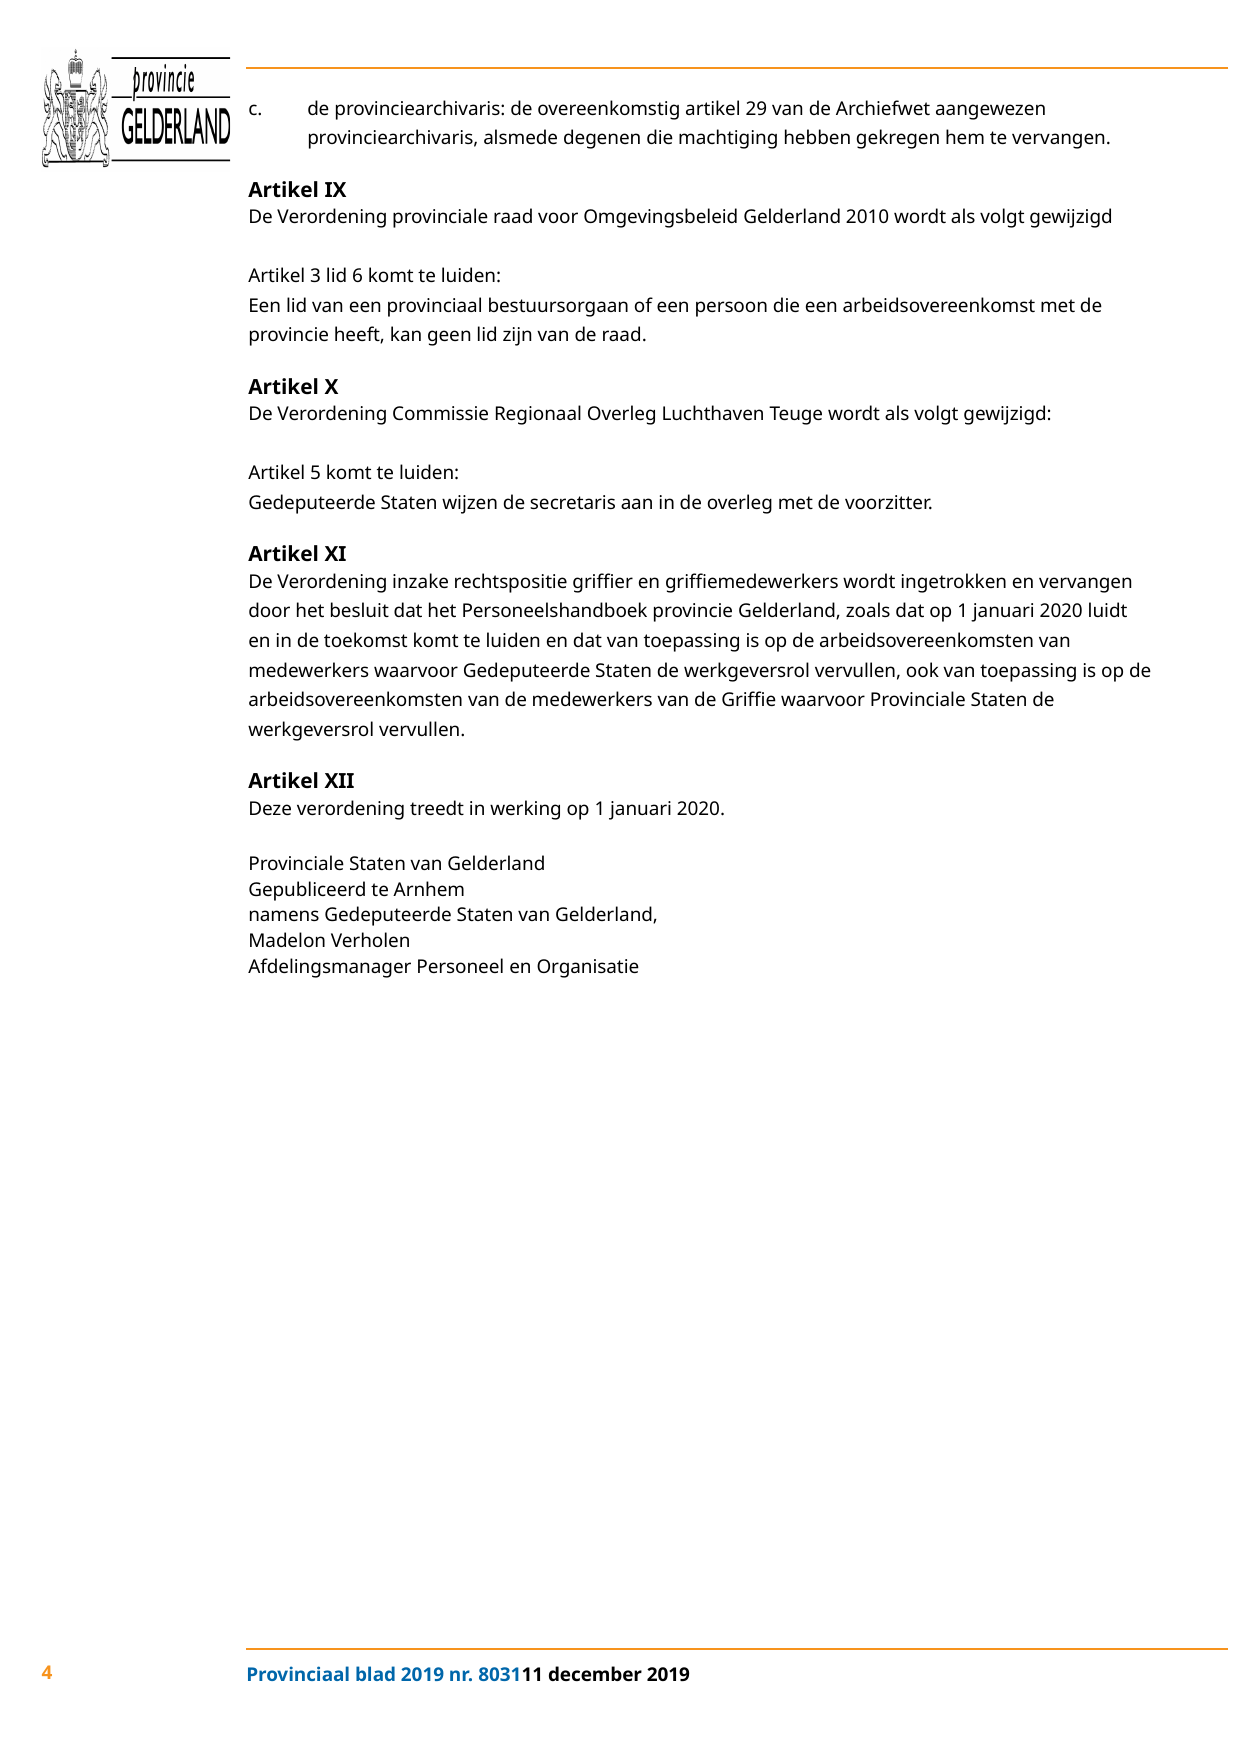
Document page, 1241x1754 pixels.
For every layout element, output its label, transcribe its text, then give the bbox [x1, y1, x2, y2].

text Artikel IX [248, 175, 1152, 203]
text Artikel 5 komt te luiden: [248, 459, 1152, 485]
list de provinciearchivaris: de overeenkomstig artikel 29 van de Archiefwet aangewezen provinciearchivaris, alsmede degenen die machtiging hebben gekregen hem te vervangen. [248, 95, 1152, 150]
picture [41, 47, 231, 172]
text Artikel XII [248, 766, 1152, 795]
text namens Gedeputeerde Staten van Gelderland, [248, 902, 1152, 927]
text Artikel XI [248, 539, 1152, 568]
text De Verordening Commissie Regionaal Overleg Luchthaven Teuge wordt als volgt gewijzigd: [248, 400, 1152, 426]
text Artikel X [248, 372, 1152, 400]
text Een lid van een provinciaal bestuursorgaan of een persoon die een arbeidsovereenkomst met de provincie heeft, kan geen lid zijn van de raad. [248, 292, 1152, 347]
text Artikel 3 lid 6 komt te luiden: [248, 262, 1152, 288]
text De Verordening provinciale raad voor Omgevingsbeleid Gelderland 2010 wordt als volgt gewijzigd [248, 203, 1152, 229]
text Gedeputeerde Staten wijzen de secretaris aan in de overleg met de voorzitter. [248, 489, 1152, 515]
text Madelon Verholen [248, 927, 1152, 953]
text Provinciale Staten van Gelderland [248, 850, 1152, 876]
text De Verordening inzake rechtspositie griffier en griffiemedewerkers wordt ingetrokken en vervangen door het besluit dat het Personeelshandboek provincie Gelderland, zoals dat op 1 januari 2020 luidt en in de toekomst komt te luiden en dat van toepassing is op de arbeidsovereenkomsten van medewerkers waarvoor Gedeputeerde Staten de werkgeversrol vervullen, ook van toepassing is op de arbeidsovereenkomsten van de medewerkers van de Griffie waarvoor Provinciale Staten de werkgeversrol vervullen. [248, 568, 1152, 742]
text Gepubliceerd te Arnhem [248, 876, 1152, 902]
text Deze verordening treedt in werking op 1 januari 2020. [248, 795, 1152, 821]
text Afdelingsmanager Personeel en Organisatie [248, 953, 1152, 979]
